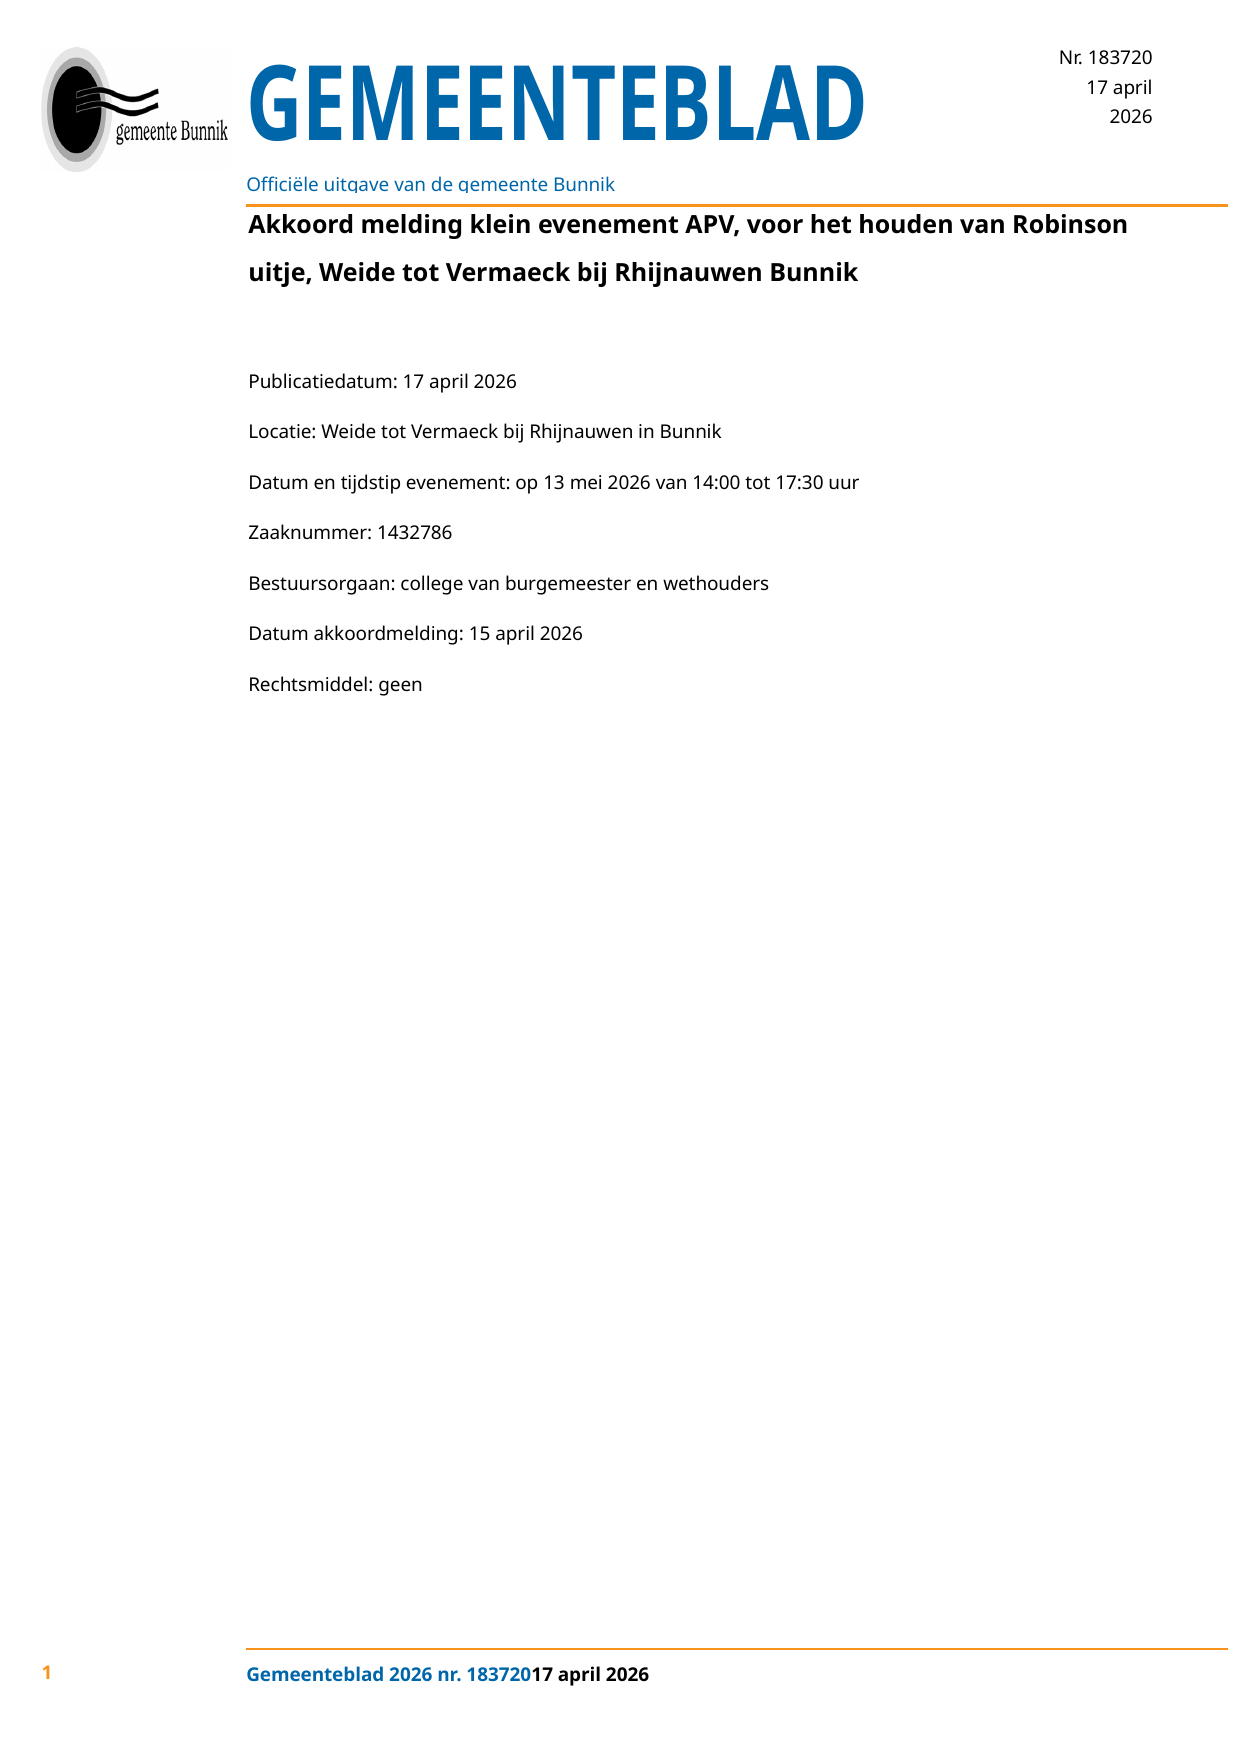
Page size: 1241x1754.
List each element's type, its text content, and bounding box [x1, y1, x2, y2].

text Akkoord melding klein evenement APV, voor het houden van Robinson uitje, Weide tot Vermaeck bij Rhijnauwen Bunnik [248, 207, 1152, 288]
text Datum akkoordmelding: 15 april 2026 [248, 620, 1152, 646]
picture [41, 47, 231, 172]
text Locatie: Weide tot Vermaeck bij Rhijnauwen in Bunnik [248, 419, 1152, 444]
text Datum en tijdstip evenement: op 13 mei 2026 van 14:00 tot 17:30 uur [248, 469, 1152, 495]
text Publicatiedatum: 17 april 2026 [248, 368, 1152, 394]
text Rechtsmiddel: geen [248, 671, 1152, 697]
text Bestuursorgaan: college van burgemeester en wethouders [248, 570, 1152, 596]
text Zaaknummer: 1432786 [248, 519, 1152, 545]
